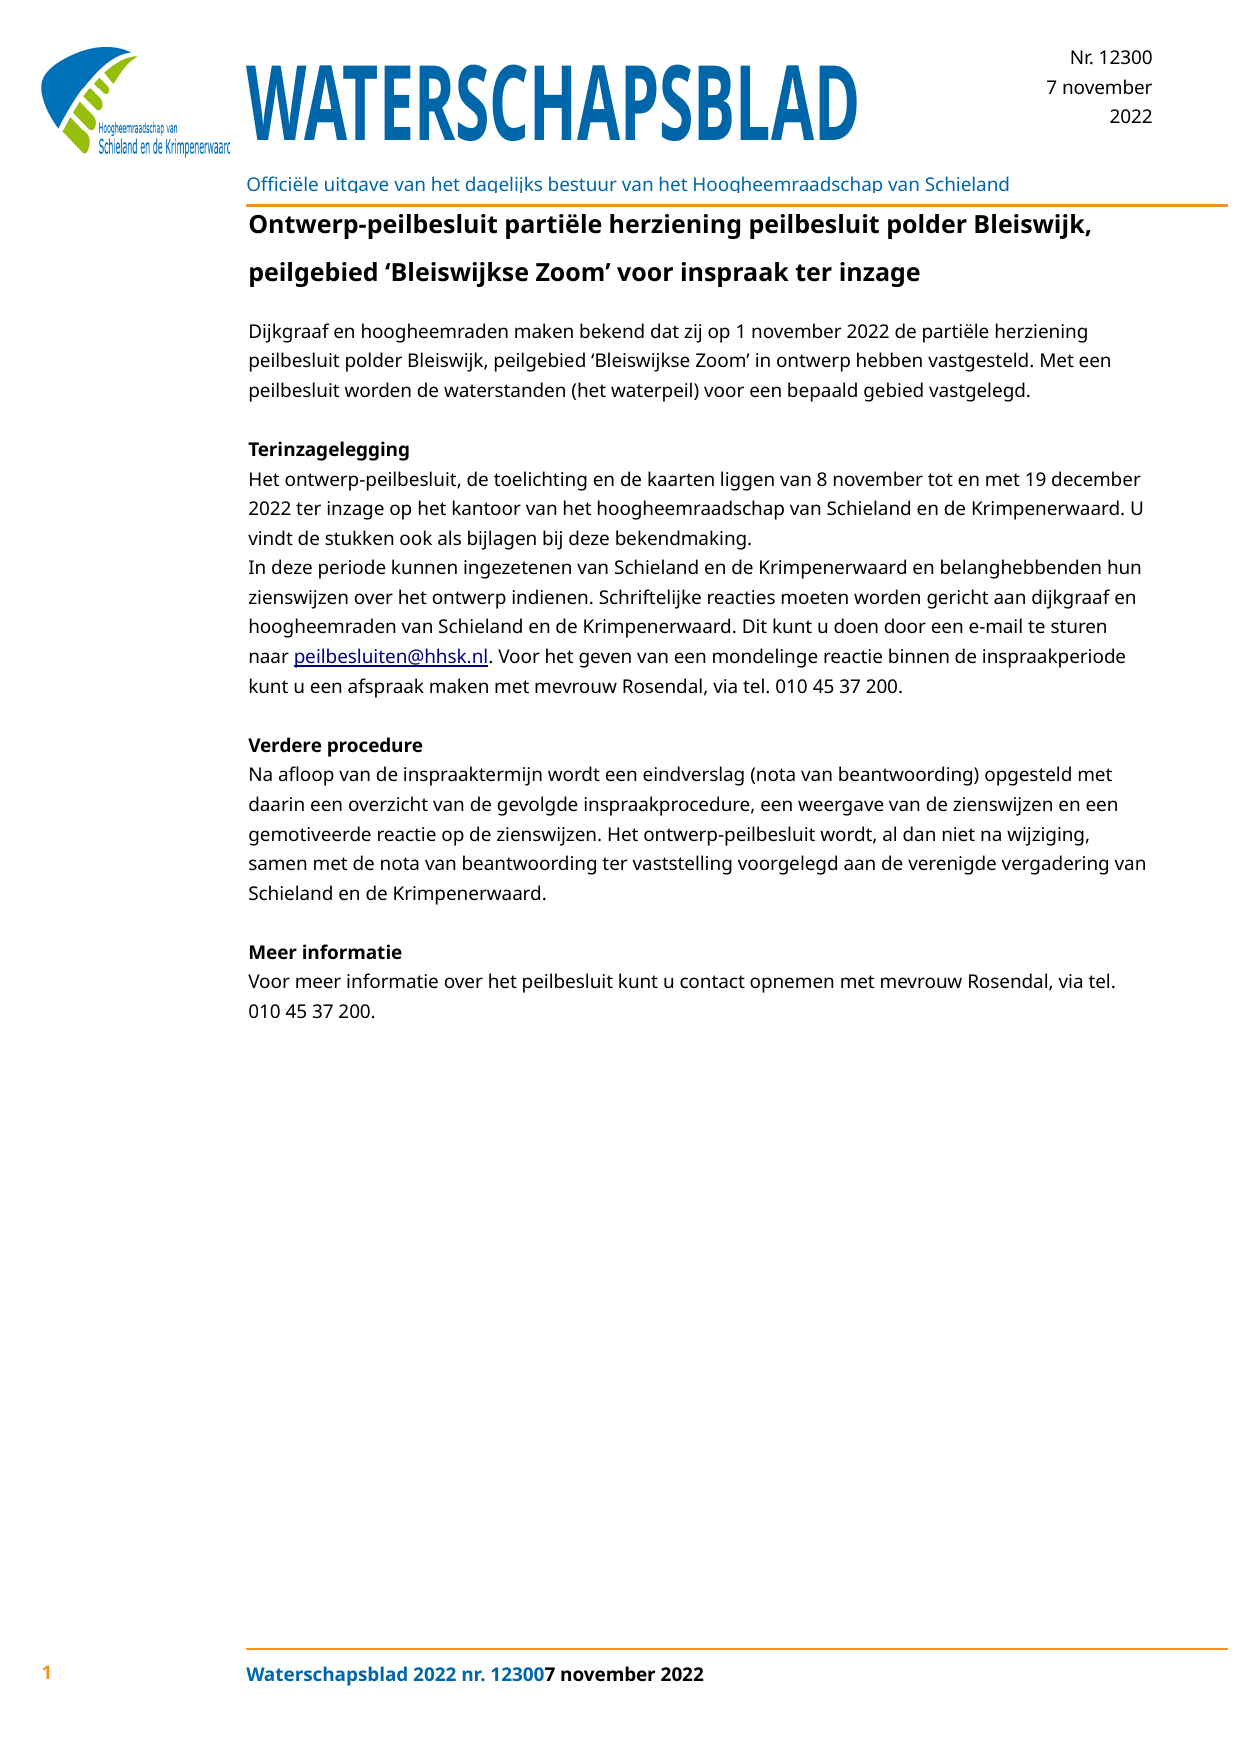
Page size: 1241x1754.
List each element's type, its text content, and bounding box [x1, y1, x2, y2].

text In deze periode kunnen ingezetenen van Schieland en de Krimpenerwaard en belanghebbenden hun zienswijzen over het ontwerp indienen. Schriftelijke reacties moeten worden gericht aan dijkgraaf en hoogheemraden van Schieland en de Krimpenerwaard. Dit kunt u doen door een e-mail te sturen naar peilbesluiten@hhsk.nl. Voor het geven van een mondelinge reactie binnen de inspraakperiode kunt u een afspraak maken met mevrouw Rosendal, via tel. 010 45 37 200. [248, 554, 1152, 699]
picture [41, 47, 231, 172]
text Ontwerp-peilbesluit partiële herziening peilbesluit polder Bleiswijk, peilgebied ‘Bleiswijkse Zoom’ voor inspraak ter inzage [248, 207, 1152, 288]
text Verdere procedure [248, 732, 1152, 758]
text Voor meer informatie over het peilbesluit kunt u contact opnemen met mevrouw Rosendal, via tel. 010 45 37 200. [248, 969, 1152, 1024]
text Na afloop van de inspraaktermijn wordt een eindverslag (nota van beantwoording) opgesteld met daarin een overzicht van de gevolgde inspraakprocedure, een weergave van de zienswijzen en een gemotiveerde reactie op de zienswijzen. Het ontwerp-peilbesluit wordt, al dan niet na wijziging, samen met de nota van beantwoording ter vaststelling voorgelegd aan de verenigde vergadering van Schieland en de Krimpenerwaard. [248, 762, 1152, 906]
text Terinzagelegging [248, 436, 1152, 462]
text Dijkgraaf en hoogheemraden maken bekend dat zij op 1 november 2022 de partiële herziening peilbesluit polder Bleiswijk, peilgebied ‘Bleiswijkse Zoom’ in ontwerp hebben vastgesteld. Met een peilbesluit worden de waterstanden (het waterpeil) voor een bepaald gebied vastgelegd. [248, 318, 1152, 403]
text Meer informatie [248, 939, 1152, 965]
text Het ontwerp-peilbesluit, de toelichting en de kaarten liggen van 8 november tot en met 19 december 2022 ter inzage op het kantoor van het hoogheemraadschap van Schieland en de Krimpenerwaard. U vindt de stukken ook als bijlagen bij deze bekendmaking. [248, 466, 1152, 551]
